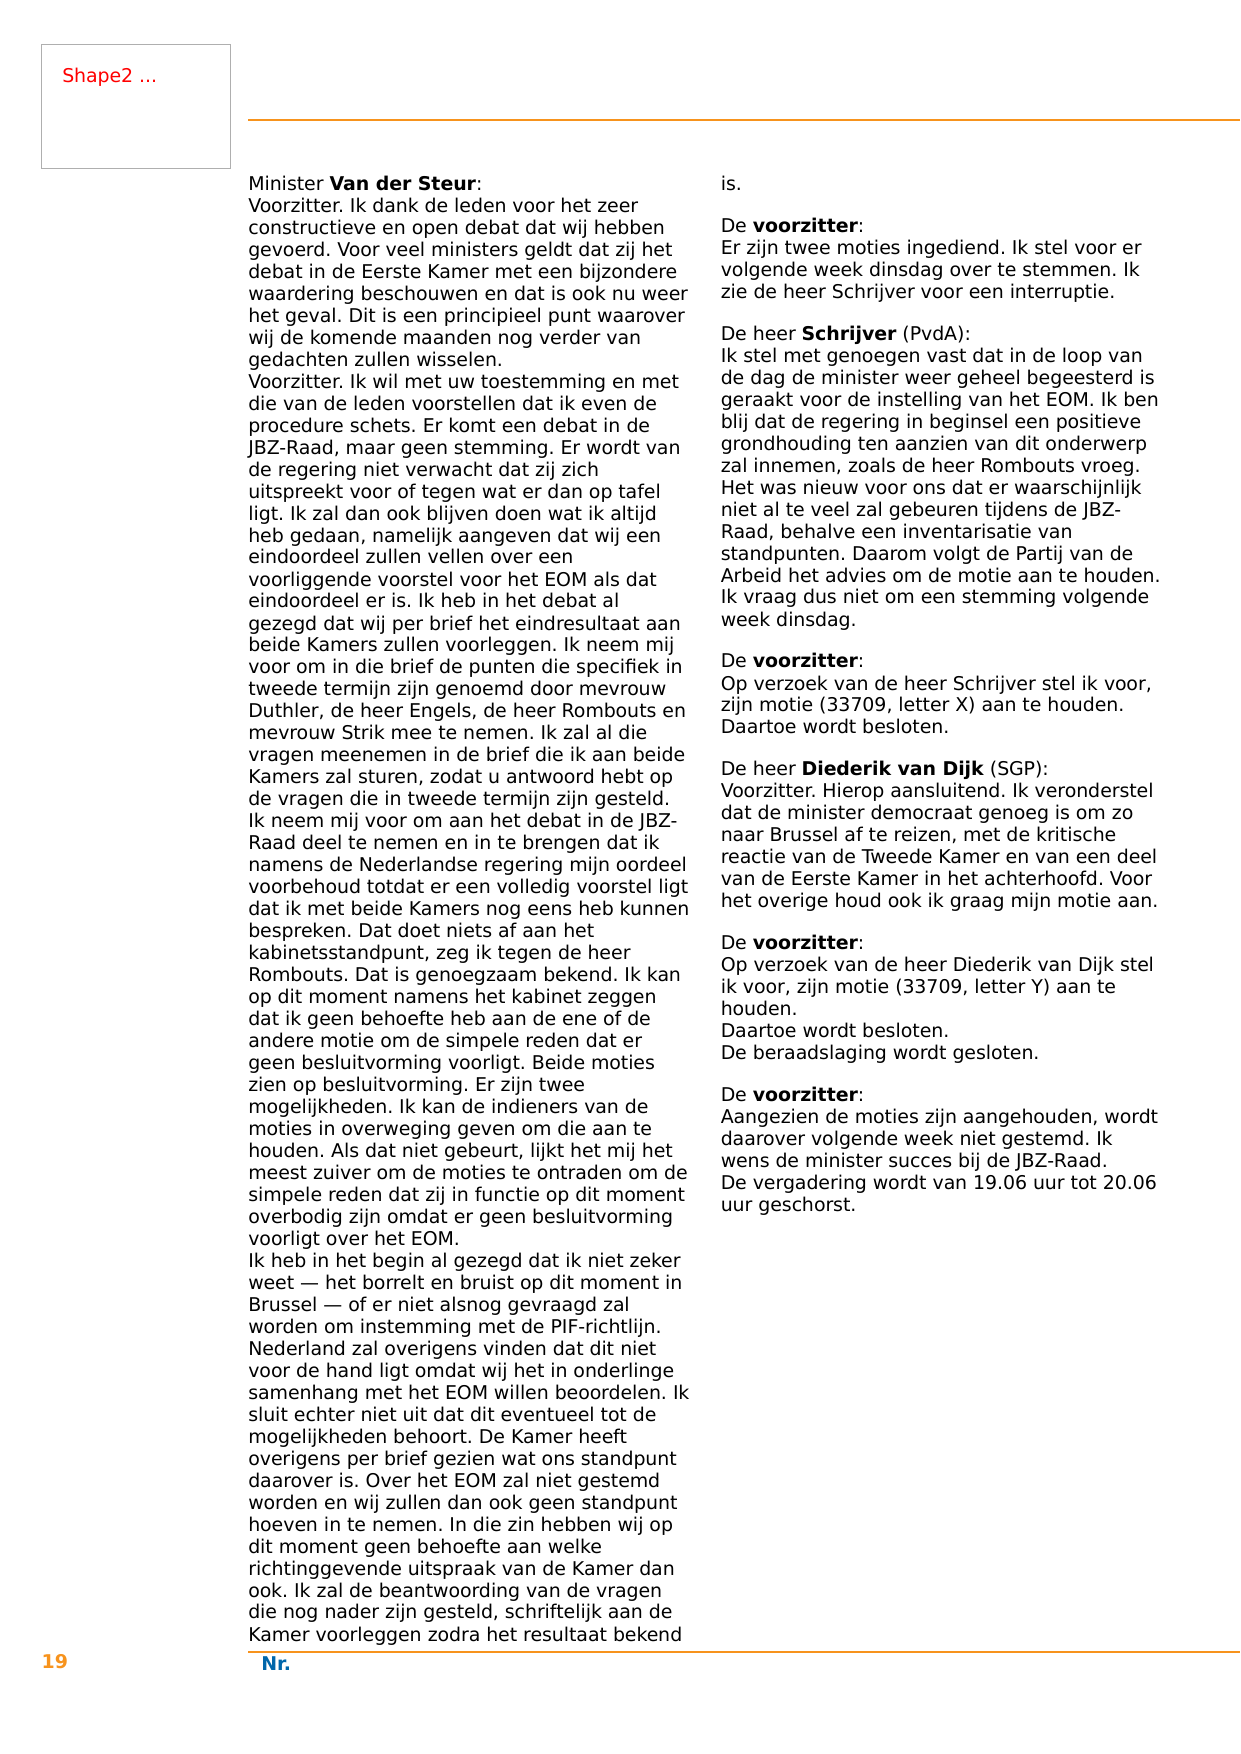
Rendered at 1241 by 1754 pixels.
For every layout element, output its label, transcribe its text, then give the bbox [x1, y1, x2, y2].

text Voorzitter. Ik dank de leden voor het zeer constructieve en open debat dat wij hebben gevoerd. Voor veel ministers geldt dat zij het debat in de Eerste Kamer met een bijzondere waardering beschouwen en dat is ook nu weer het geval. Dit is een principieel punt waarover wij de komende maanden nog verder van gedachten zullen wisselen. [248, 195, 691, 371]
text De voorzitter: [721, 215, 1163, 237]
text Op verzoek van de heer Schrijver stel ik voor, zijn motie (33709, letter X) aan te houden. [721, 672, 1163, 716]
text Voorzitter. Ik wil met uw toestemming en met die van de leden voorstellen dat ik even de procedure schets. Er komt een debat in de JBZ-Raad, maar geen stemming. Er wordt van de regering niet verwacht dat zij zich uitspreekt voor of tegen wat er dan op tafel ligt. Ik zal dan ook blijven doen wat ik altijd heb gedaan, namelijk aangeven dat wij een eindoordeel zullen vellen over een voorliggende voorstel voor het EOM als dat eindoordeel er is. Ik heb in het debat al gezegd dat wij per brief het eindresultaat aan beide Kamers zullen voorleggen. Ik neem mij voor om in die brief de punten die specifiek in tweede termijn zijn genoemd door mevrouw Duthler, de heer Engels, de heer Rombouts en mevrouw Strik mee te nemen. Ik zal al die vragen meenemen in de brief die ik aan beide Kamers zal sturen, zodat u antwoord hebt op de vragen die in tweede termijn zijn gesteld. [248, 371, 691, 810]
text Op verzoek van de heer Diederik van Dijk stel ik voor, zijn motie (33709, letter Y) aan te houden. [721, 954, 1163, 1020]
text Er zijn twee moties ingediend. Ik stel voor er volgende week dinsdag over te stemmen. Ik zie de heer Schrijver voor een interruptie. [721, 237, 1163, 303]
text Ik heb in het begin al gezegd dat ik niet zeker weet — het borrelt en bruist op dit moment in Brussel — of er niet alsnog gevraagd zal worden om instemming met de PIF-richtlijn. Nederland zal overigens vinden dat dit niet voor de hand ligt omdat wij het in onderlinge samenhang met het EOM willen beoordelen. Ik sluit echter niet uit dat dit eventueel tot de mogelijkheden behoort. De Kamer heeft overigens per brief gezien wat ons standpunt daarover is. Over het EOM zal niet gestemd worden en wij zullen dan ook geen standpunt hoeven in te nemen. In die zin hebben wij op dit moment geen behoefte aan welke richtinggevende uitspraak van de Kamer dan ook. Ik zal de beantwoording van de vragen die nog nader zijn gesteld, schriftelijk aan de Kamer voorleggen zodra het resultaat bekend [248, 1250, 691, 1645]
text De heer Schrijver (PvdA): [721, 323, 1163, 345]
text De vergadering wordt van 19.06 uur tot 20.06 uur geschorst. [721, 1172, 1163, 1216]
text Voorzitter. Hierop aansluitend. Ik veronderstel dat de minister democraat genoeg is om zo naar Brussel af te reizen, met de kritische reactie van de Tweede Kamer en van een deel van de Eerste Kamer in het achterhoofd. Voor het overige houd ook ik graag mijn motie aan. [721, 780, 1163, 912]
text Aangezien de moties zijn aangehouden, wordt daarover volgende week niet gestemd. Ik wens de minister succes bij de JBZ-Raad. [721, 1106, 1163, 1172]
text Daartoe wordt besloten. [721, 1020, 1163, 1042]
text De beraadslaging wordt gesloten. [721, 1042, 1163, 1064]
text Ik stel met genoegen vast dat in de loop van de dag de minister weer geheel begeesterd is geraakt voor de instelling van het EOM. Ik ben blij dat de regering in beginsel een positieve grondhouding ten aanzien van dit onderwerp zal innemen, zoals de heer Rombouts vroeg. Het was nieuw voor ons dat er waarschijnlijk niet al te veel zal gebeuren tijdens de JBZ-Raad, behalve een inventarisatie van standpunten. Daarom volgt de Partij van de Arbeid het advies om de motie aan te houden. Ik vraag dus niet om een stemming volgende week dinsdag. [721, 345, 1163, 630]
text De heer Diederik van Dijk (SGP): [721, 758, 1163, 780]
text is. [721, 173, 1163, 195]
text De voorzitter: [721, 932, 1163, 954]
text Ik neem mij voor om aan het debat in de JBZ-Raad deel te nemen en in te brengen dat ik namens de Nederlandse regering mijn oordeel voorbehoud totdat er een volledig voorstel ligt dat ik met beide Kamers nog eens heb kunnen bespreken. Dat doet niets af aan het kabinetsstandpunt, zeg ik tegen de heer Rombouts. Dat is genoegzaam bekend. Ik kan op dit moment namens het kabinet zeggen dat ik geen behoefte heb aan de ene of de andere motie om de simpele reden dat er geen besluitvorming voorligt. Beide moties zien op besluitvorming. Er zijn twee mogelijkheden. Ik kan de indieners van de moties in overweging geven om die aan te houden. Als dat niet gebeurt, lijkt het mij het meest zuiver om de moties te ontraden om de simpele reden dat zij in functie op dit moment overbodig zijn omdat er geen besluitvorming voorligt over het EOM. [248, 810, 691, 1250]
text Minister Van der Steur: [248, 173, 691, 195]
text De voorzitter: [721, 1084, 1163, 1106]
text De voorzitter: [721, 650, 1163, 672]
text Daartoe wordt besloten. [721, 716, 1163, 738]
